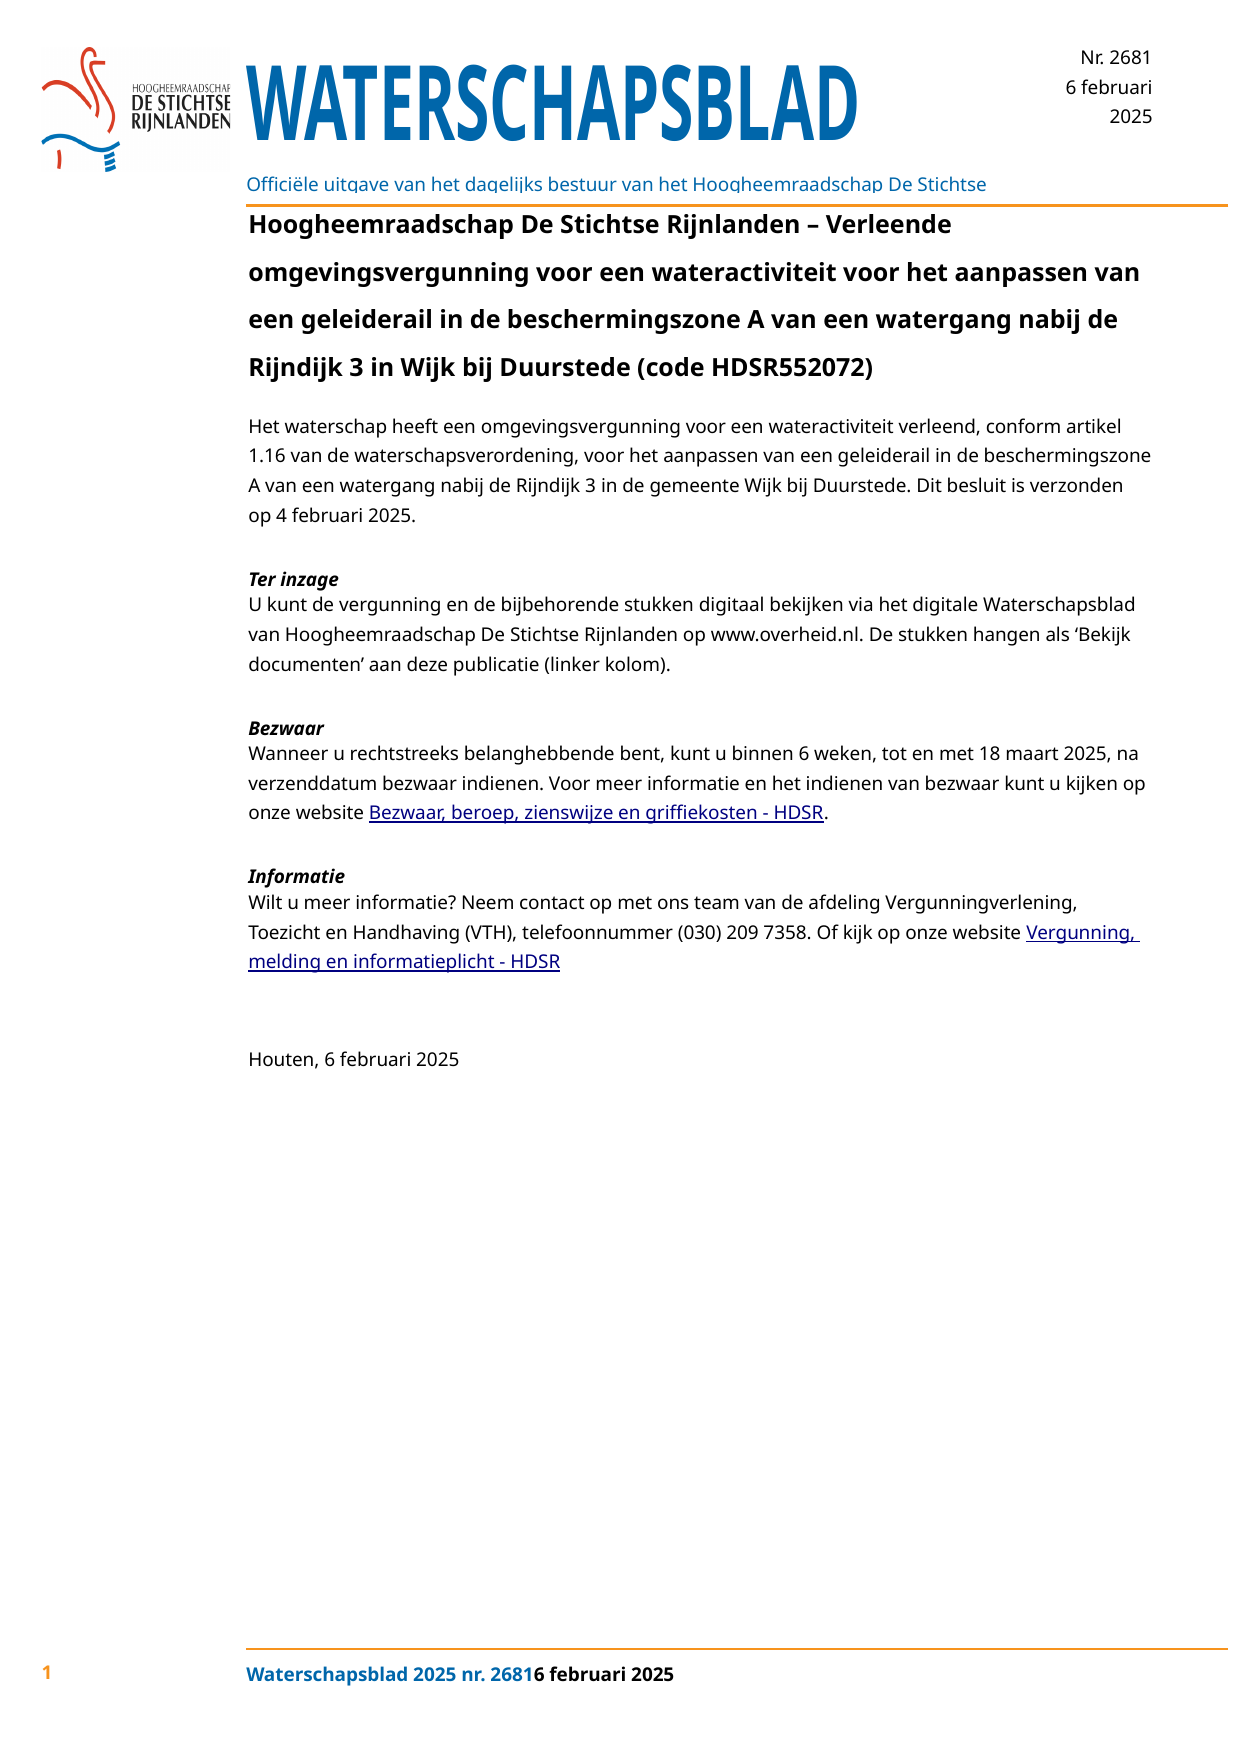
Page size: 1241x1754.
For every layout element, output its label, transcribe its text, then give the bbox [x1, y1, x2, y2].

text Houten, 6 februari 2025 [248, 1047, 1152, 1072]
text Wilt u meer informatie? Neem contact op met ons team van de afdeling Vergunningverlening, Toezicht en Handhaving (VTH), telefoonnummer (030) 209 7358. Of kijk op onze website Vergunning, melding en informatieplicht - HDSR [248, 889, 1152, 974]
text Ter inzage [248, 566, 1152, 592]
text Wanneer u rechtstreeks belanghebbende bent, kunt u binnen 6 weken, tot en met 18 maart 2025, na verzenddatum bezwaar indienen. Voor meer informatie en het indienen van bezwaar kunt u kijken op onze website Bezwaar, beroep, zienswijze en griffiekosten - HDSR. [248, 740, 1152, 825]
text Hoogheemraadschap De Stichtse Rijnlanden – Verleende omgevingsvergunning voor een wateractiviteit voor het aanpassen van een geleiderail in de beschermingszone A van een watergang nabij de Rijndijk 3 in Wijk bij Duurstede (code HDSR552072) [248, 207, 1152, 384]
text Informatie [248, 863, 1152, 889]
picture [41, 47, 231, 172]
text Het waterschap heeft een omgevingsvergunning voor een wateractiviteit verleend, conform artikel 1.16 van de waterschapsverordening, voor het aanpassen van een geleiderail in de beschermingszone A van een watergang nabij de Rijndijk 3 in de gemeente Wijk bij Duurstede. Dit besluit is verzonden op 4 februari 2025. [248, 413, 1152, 528]
text U kunt de vergunning en de bijbehorende stukken digitaal bekijken via het digitale Waterschapsblad van Hoogheemraadschap De Stichtse Rijnlanden op www.overheid.nl. De stukken hangen als ‘Bekijk documenten’ aan deze publicatie (linker kolom). [248, 592, 1152, 676]
text Bezwaar [248, 715, 1152, 740]
